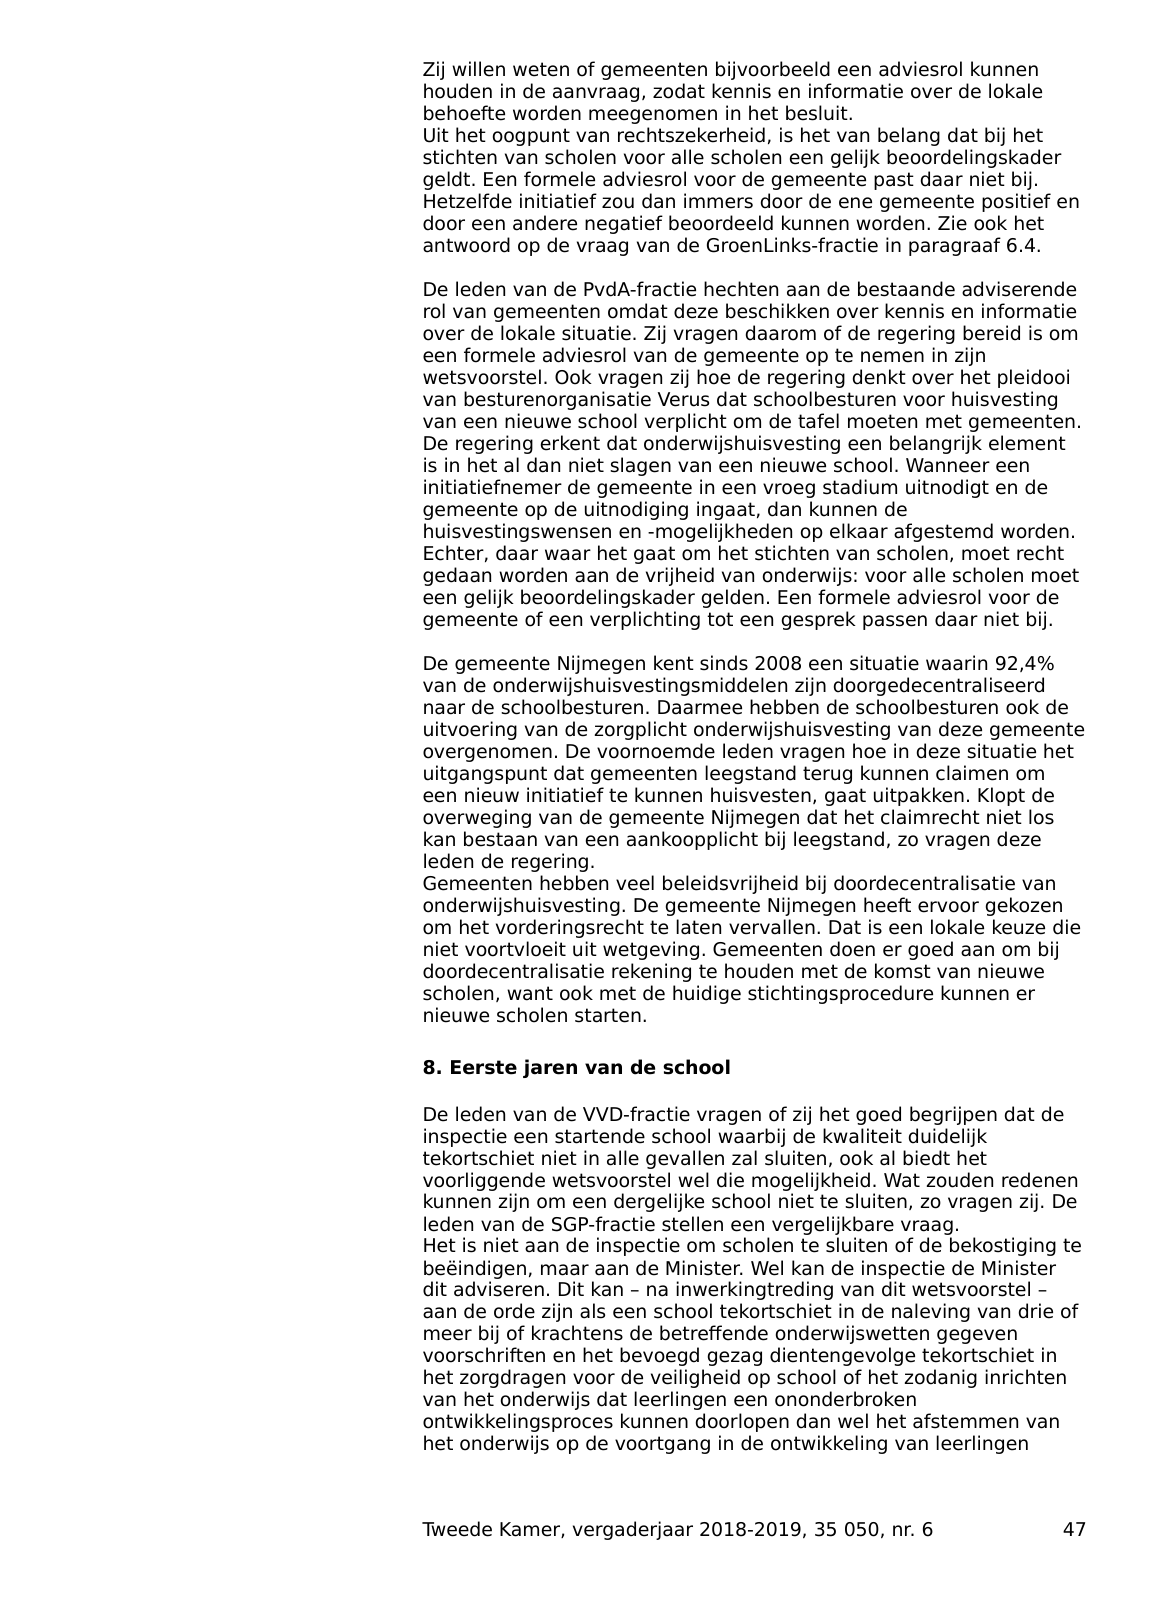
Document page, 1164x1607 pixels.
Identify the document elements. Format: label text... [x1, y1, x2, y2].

text Zij willen weten of gemeenten bijvoorbeeld een adviesrol kunnen houden in de aanvraag, zodat kennis en informatie over de lokale behoefte worden meegenomen in het besluit. [422, 59, 1087, 125]
text De gemeente Nijmegen kent sinds 2008 een situatie waarin 92,4% van de onderwijshuisvestingsmiddelen zijn doorgedecentraliseerd naar de schoolbesturen. Daarmee hebben de schoolbesturen ook de uitvoering van de zorgplicht onderwijshuisvesting van deze gemeente overgenomen. De voornoemde leden vragen hoe in deze situatie het uitgangspunt dat gemeenten leegstand terug kunnen claimen om een nieuw initiatief te kunnen huisvesten, gaat uitpakken. Klopt de overweging van de gemeente Nijmegen dat het claimrecht niet los kan bestaan van een aankoopplicht bij leegstand, zo vragen deze leden de regering. [422, 653, 1087, 873]
text Het is niet aan de inspectie om scholen te sluiten of de bekostiging te beëindigen, maar aan de Minister. Wel kan de inspectie de Minister dit adviseren. Dit kan – na inwerkingtreding van dit wetsvoorstel – aan de orde zijn als een school tekortschiet in de naleving van drie of meer bij of krachtens de betreffende onderwijswetten gegeven voorschriften en het bevoegd gezag dientengevolge tekortschiet in het zorgdragen voor de veiligheid op school of het zodanig inrichten van het onderwijs dat leerlingen een ononderbroken ontwikkelingsproces kunnen doorlopen dan wel het afstemmen van het onderwijs op de voortgang in de ontwikkeling van leerlingen [422, 1235, 1087, 1455]
text De regering erkent dat onderwijshuisvesting een belangrijk element is in het al dan niet slagen van een nieuwe school. Wanneer een initiatiefnemer de gemeente in een vroeg stadium uitnodigt en de gemeente op de uitnodiging ingaat, dan kunnen de huisvestingswensen en -mogelijkheden op elkaar afgestemd worden. Echter, daar waar het gaat om het stichten van scholen, moet recht gedaan worden aan de vrijheid van onderwijs: voor alle scholen moet een gelijk beoordelingskader gelden. Een formele adviesrol voor de gemeente of een verplichting tot een gesprek passen daar niet bij. [422, 433, 1087, 631]
text De leden van de VVD-fractie vragen of zij het goed begrijpen dat de inspectie een startende school waarbij de kwaliteit duidelijk tekortschiet niet in alle gevallen zal sluiten, ook al biedt het voorliggende wetsvoorstel wel die mogelijkheid. Wat zouden redenen kunnen zijn om een dergelijke school niet te sluiten, zo vragen zij. De leden van de SGP-fractie stellen een vergelijkbare vraag. [422, 1103, 1087, 1235]
subtitle 8. Eerste jaren van de school [422, 1057, 1087, 1078]
text Uit het oogpunt van rechtszekerheid, is het van belang dat bij het stichten van scholen voor alle scholen een gelijk beoordelingskader geldt. Een formele adviesrol voor de gemeente past daar niet bij. Hetzelfde initiatief zou dan immers door de ene gemeente positief en door een andere negatief beoordeeld kunnen worden. Zie ook het antwoord op de vraag van de GroenLinks-fractie in paragraaf 6.4. [422, 125, 1087, 257]
text Gemeenten hebben veel beleidsvrijheid bij doordecentralisatie van onderwijshuisvesting. De gemeente Nijmegen heeft ervoor gekozen om het vorderingsrecht te laten vervallen. Dat is een lokale keuze die niet voortvloeit uit wetgeving. Gemeenten doen er goed aan om bij doordecentralisatie rekening te houden met de komst van nieuwe scholen, want ook met de huidige stichtingsprocedure kunnen er nieuwe scholen starten. [422, 873, 1087, 1027]
text De leden van de PvdA-fractie hechten aan de bestaande adviserende rol van gemeenten omdat deze beschikken over kennis en informatie over de lokale situatie. Zij vragen daarom of de regering bereid is om een formele adviesrol van de gemeente op te nemen in zijn wetsvoorstel. Ook vragen zij hoe de regering denkt over het pleidooi van besturenorganisatie Verus dat schoolbesturen voor huisvesting van een nieuwe school verplicht om de tafel moeten met gemeenten. [422, 279, 1087, 433]
